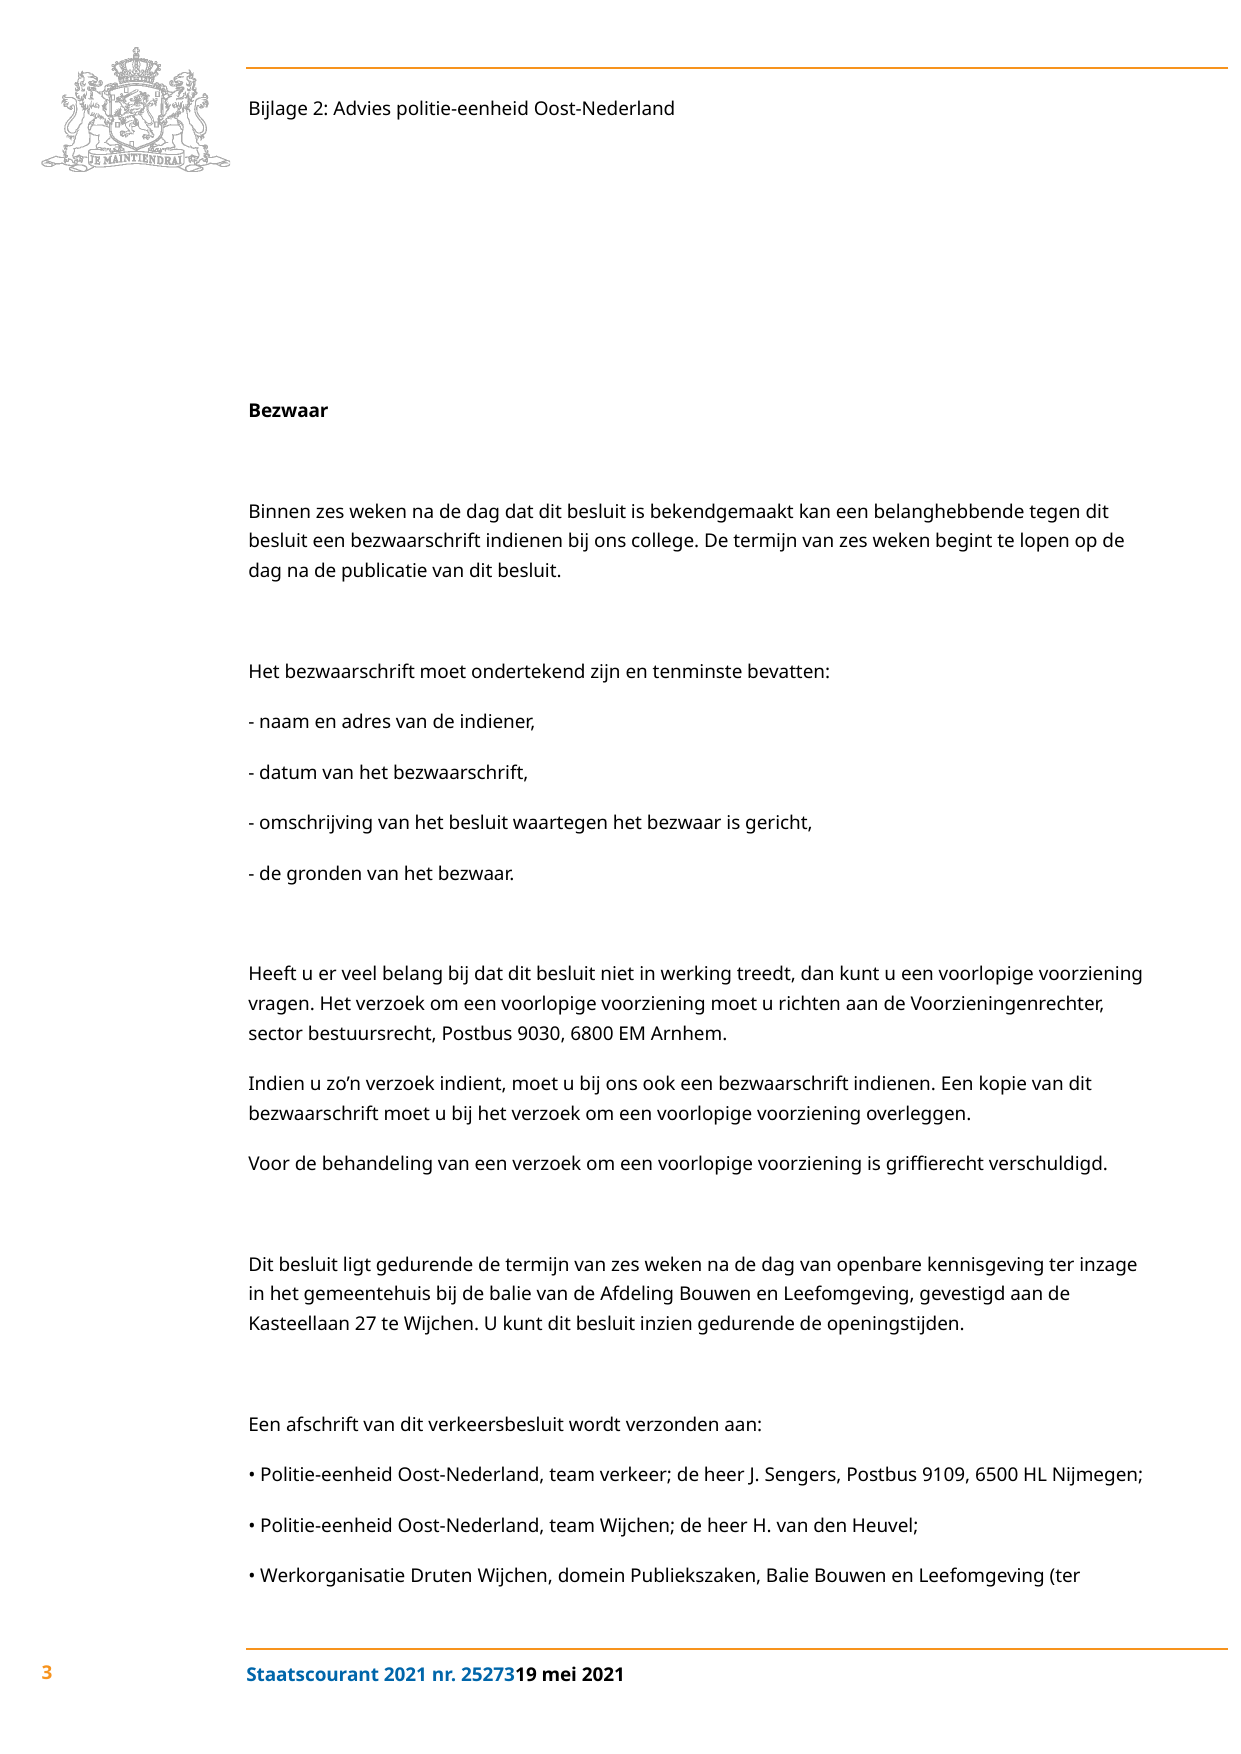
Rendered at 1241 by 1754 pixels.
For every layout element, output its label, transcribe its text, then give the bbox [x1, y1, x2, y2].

text Dit besluit ligt gedurende de termijn van zes weken na de dag van openbare kennisgeving ter inzage in het gemeentehuis bij de balie van de Afdeling Bouwen en Leefomgeving, gevestigd aan de Kasteellaan 27 te Wijchen. U kunt dit besluit inzien gedurende de openingstijden. [248, 1251, 1152, 1336]
text • Politie-eenheid Oost-Nederland, team Wijchen; de heer H. van den Heuvel; [248, 1512, 1152, 1538]
text • Werkorganisatie Druten Wijchen, domein Publiekszaken, Balie Bouwen en Leefomgeving (ter [248, 1562, 1152, 1588]
text • Politie-eenheid Oost-Nederland, team verkeer; de heer J. Sengers, Postbus 9109, 6500 HL Nijmegen; [248, 1461, 1152, 1487]
text Een afschrift van dit verkeersbesluit wordt verzonden aan: [248, 1411, 1152, 1437]
text - omschrijving van het besluit waartegen het bezwaar is gericht, [248, 809, 1152, 835]
text Binnen zes weken na de dag dat dit besluit is bekendgemaakt kan een belanghebbende tegen dit besluit een bezwaarschrift indienen bij ons college. De termijn van zes weken begint te lopen op de dag na de publicatie van dit besluit. [248, 498, 1152, 583]
text Het bezwaarschrift moet ondertekend zijn en tenminste bevatten: [248, 658, 1152, 684]
text Voor de behandeling van een verzoek om een voorlopige voorziening is griffierecht verschuldigd. [248, 1150, 1152, 1176]
text - datum van het bezwaarschrift, [248, 759, 1152, 785]
text Indien u zo’n verzoek indient, moet u bij ons ook een bezwaarschrift indienen. Een kopie van dit bezwaarschrift moet u bij het verzoek om een voorlopige voorziening overleggen. [248, 1070, 1152, 1126]
picture [41, 47, 231, 172]
text Heeft u er veel belang bij dat dit besluit niet in werking treedt, dan kunt u een voorlopige voorziening vragen. Het verzoek om een voorlopige voorziening moet u richten aan de Voorzieningenrechter, sector bestuursrecht, Postbus 9030, 6800 EM Arnhem. [248, 961, 1152, 1046]
text - naam en adres van de indiener, [248, 708, 1152, 734]
text Bijlage 2: Advies politie-eenheid Oost-Nederland [248, 95, 1152, 121]
text Bezwaar [248, 397, 1152, 423]
text - de gronden van het bezwaar. [248, 860, 1152, 886]
